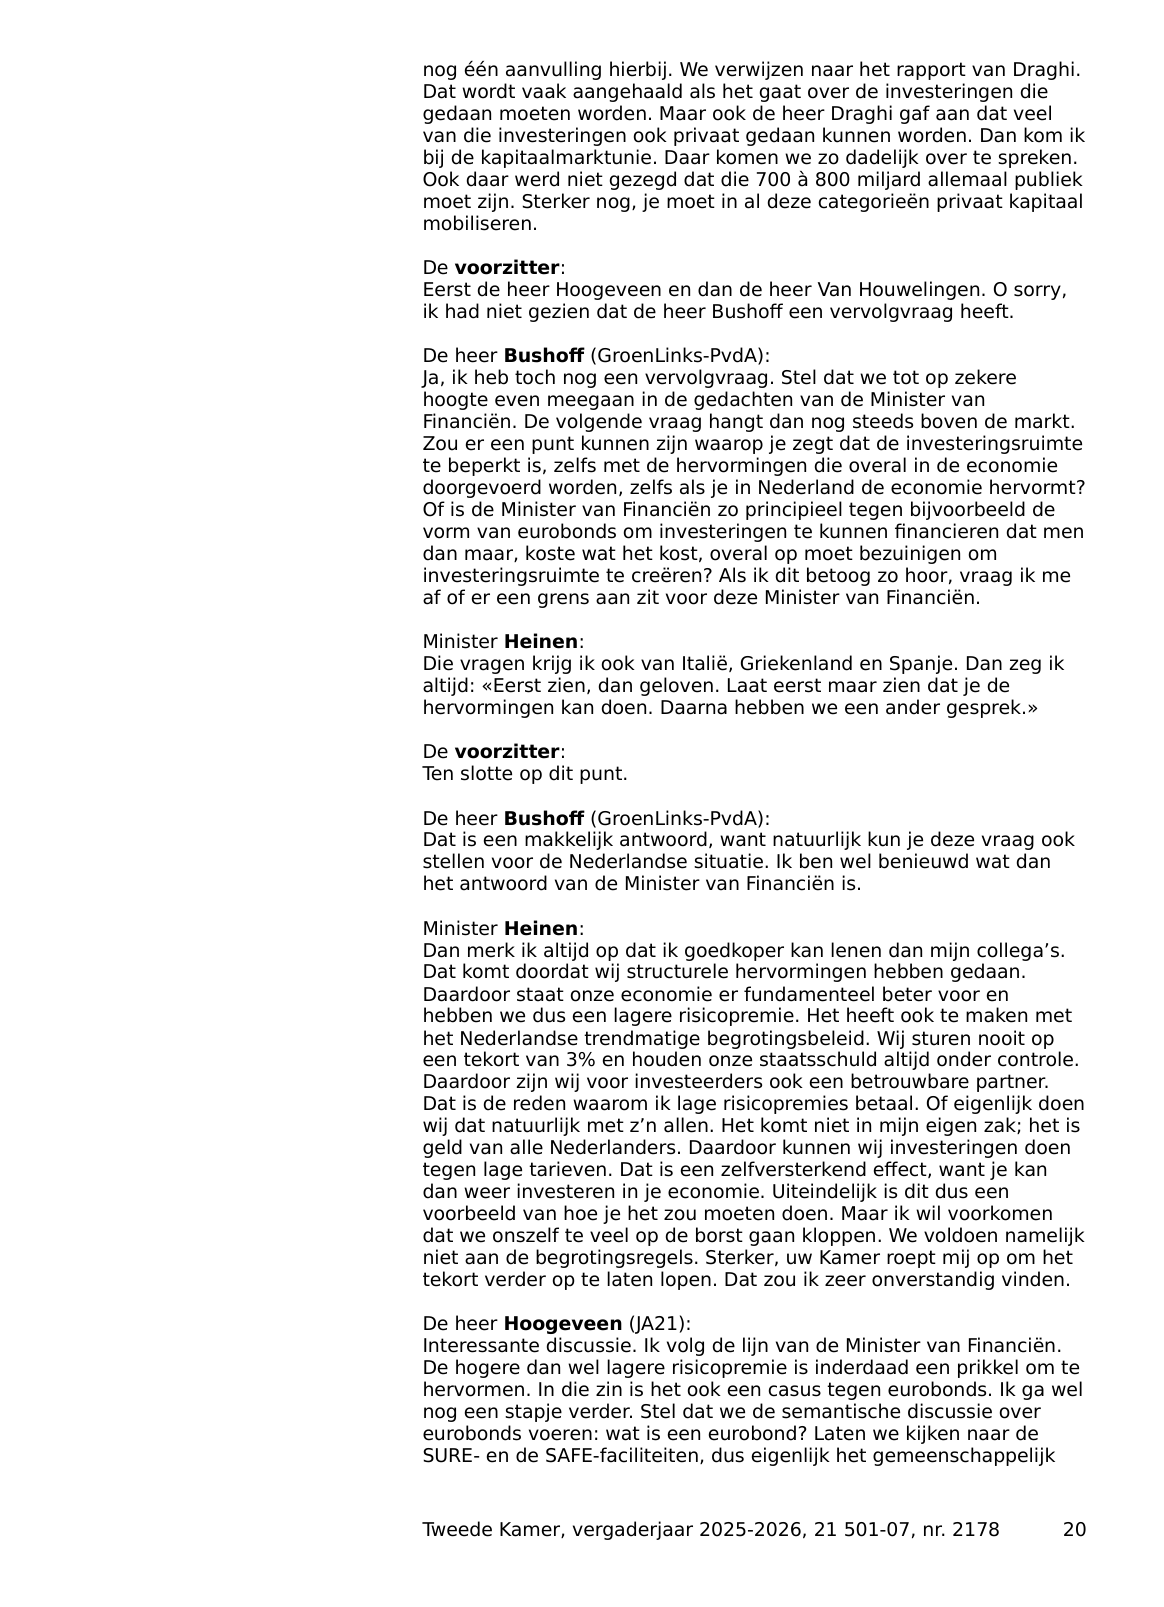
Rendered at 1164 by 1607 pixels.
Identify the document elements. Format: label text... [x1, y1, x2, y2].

text De heer Bushoff (GroenLinks-PvdA): [422, 807, 1087, 829]
text Die vragen krijg ik ook van Italië, Griekenland en Spanje. Dan zeg ik altijd: «Eerst zien, dan geloven. Laat eerst maar zien dat je de hervormingen kan doen. Daarna hebben we een ander gesprek.» [422, 653, 1087, 719]
text Interessante discussie. Ik volg de lijn van de Minister van Financiën. De hogere dan wel lagere risicopremie is inderdaad een prikkel om te hervormen. In die zin is het ook een casus tegen eurobonds. Ik ga wel nog een stapje verder. Stel dat we de semantische discussie over eurobonds voeren: wat is een eurobond? Laten we kijken naar de SURE- en de SAFE-faciliteiten, dus eigenlijk het gemeenschappelijk [422, 1335, 1087, 1467]
text Eerst de heer Hoogeveen en dan de heer Van Houwelingen. O sorry, ik had niet gezien dat de heer Bushoff een vervolgvraag heeft. [422, 279, 1087, 323]
text Ja, ik heb toch nog een vervolgvraag. Stel dat we tot op zekere hoogte even meegaan in de gedachten van de Minister van Financiën. De volgende vraag hangt dan nog steeds boven de markt. Zou er een punt kunnen zijn waarop je zegt dat de investeringsruimte te beperkt is, zelfs met de hervormingen die overal in de economie doorgevoerd worden, zelfs als je in Nederland de economie hervormt? Of is de Minister van Financiën zo principieel tegen bijvoorbeeld de vorm van eurobonds om investeringen te kunnen financieren dat men dan maar, koste wat het kost, overal op moet bezuinigen om investeringsruimte te creëren? Als ik dit betoog zo hoor, vraag ik me af of er een grens aan zit voor deze Minister van Financiën. [422, 367, 1087, 609]
text Ten slotte op dit punt. [422, 763, 1087, 785]
text Minister Heinen: [422, 631, 1087, 653]
text Dat is een makkelijk antwoord, want natuurlijk kun je deze vraag ook stellen voor de Nederlandse situatie. Ik ben wel benieuwd wat dan het antwoord van de Minister van Financiën is. [422, 829, 1087, 895]
text De voorzitter: [422, 257, 1087, 279]
text Minister Heinen: [422, 917, 1087, 939]
text nog één aanvulling hierbij. We verwijzen naar het rapport van Draghi. Dat wordt vaak aangehaald als het gaat over de investeringen die gedaan moeten worden. Maar ook de heer Draghi gaf aan dat veel van die investeringen ook privaat gedaan kunnen worden. Dan kom ik bij de kapitaalmarktunie. Daar komen we zo dadelijk over te spreken. Ook daar werd niet gezegd dat die 700 à 800 miljard allemaal publiek moet zijn. Sterker nog, je moet in al deze categorieën privaat kapitaal mobiliseren. [422, 59, 1087, 235]
text De heer Hoogeveen (JA21): [422, 1313, 1087, 1335]
text Dan merk ik altijd op dat ik goedkoper kan lenen dan mijn collega’s. Dat komt doordat wij structurele hervormingen hebben gedaan. Daardoor staat onze economie er fundamenteel beter voor en hebben we dus een lagere risicopremie. Het heeft ook te maken met het Nederlandse trendmatige begrotingsbeleid. Wij sturen nooit op een tekort van 3% en houden onze staatsschuld altijd onder controle. Daardoor zijn wij voor investeerders ook een betrouwbare partner. Dat is de reden waarom ik lage risicopremies betaal. Of eigenlijk doen wij dat natuurlijk met z’n allen. Het komt niet in mijn eigen zak; het is geld van alle Nederlanders. Daardoor kunnen wij investeringen doen tegen lage tarieven. Dat is een zelfversterkend effect, want je kan dan weer investeren in je economie. Uiteindelijk is dit dus een voorbeeld van hoe je het zou moeten doen. Maar ik wil voorkomen dat we onszelf te veel op de borst gaan kloppen. We voldoen namelijk niet aan de begrotingsregels. Sterker, uw Kamer roept mij op om het tekort verder op te laten lopen. Dat zou ik zeer onverstandig vinden. [422, 939, 1087, 1291]
text De heer Bushoff (GroenLinks-PvdA): [422, 345, 1087, 367]
text De voorzitter: [422, 741, 1087, 763]
